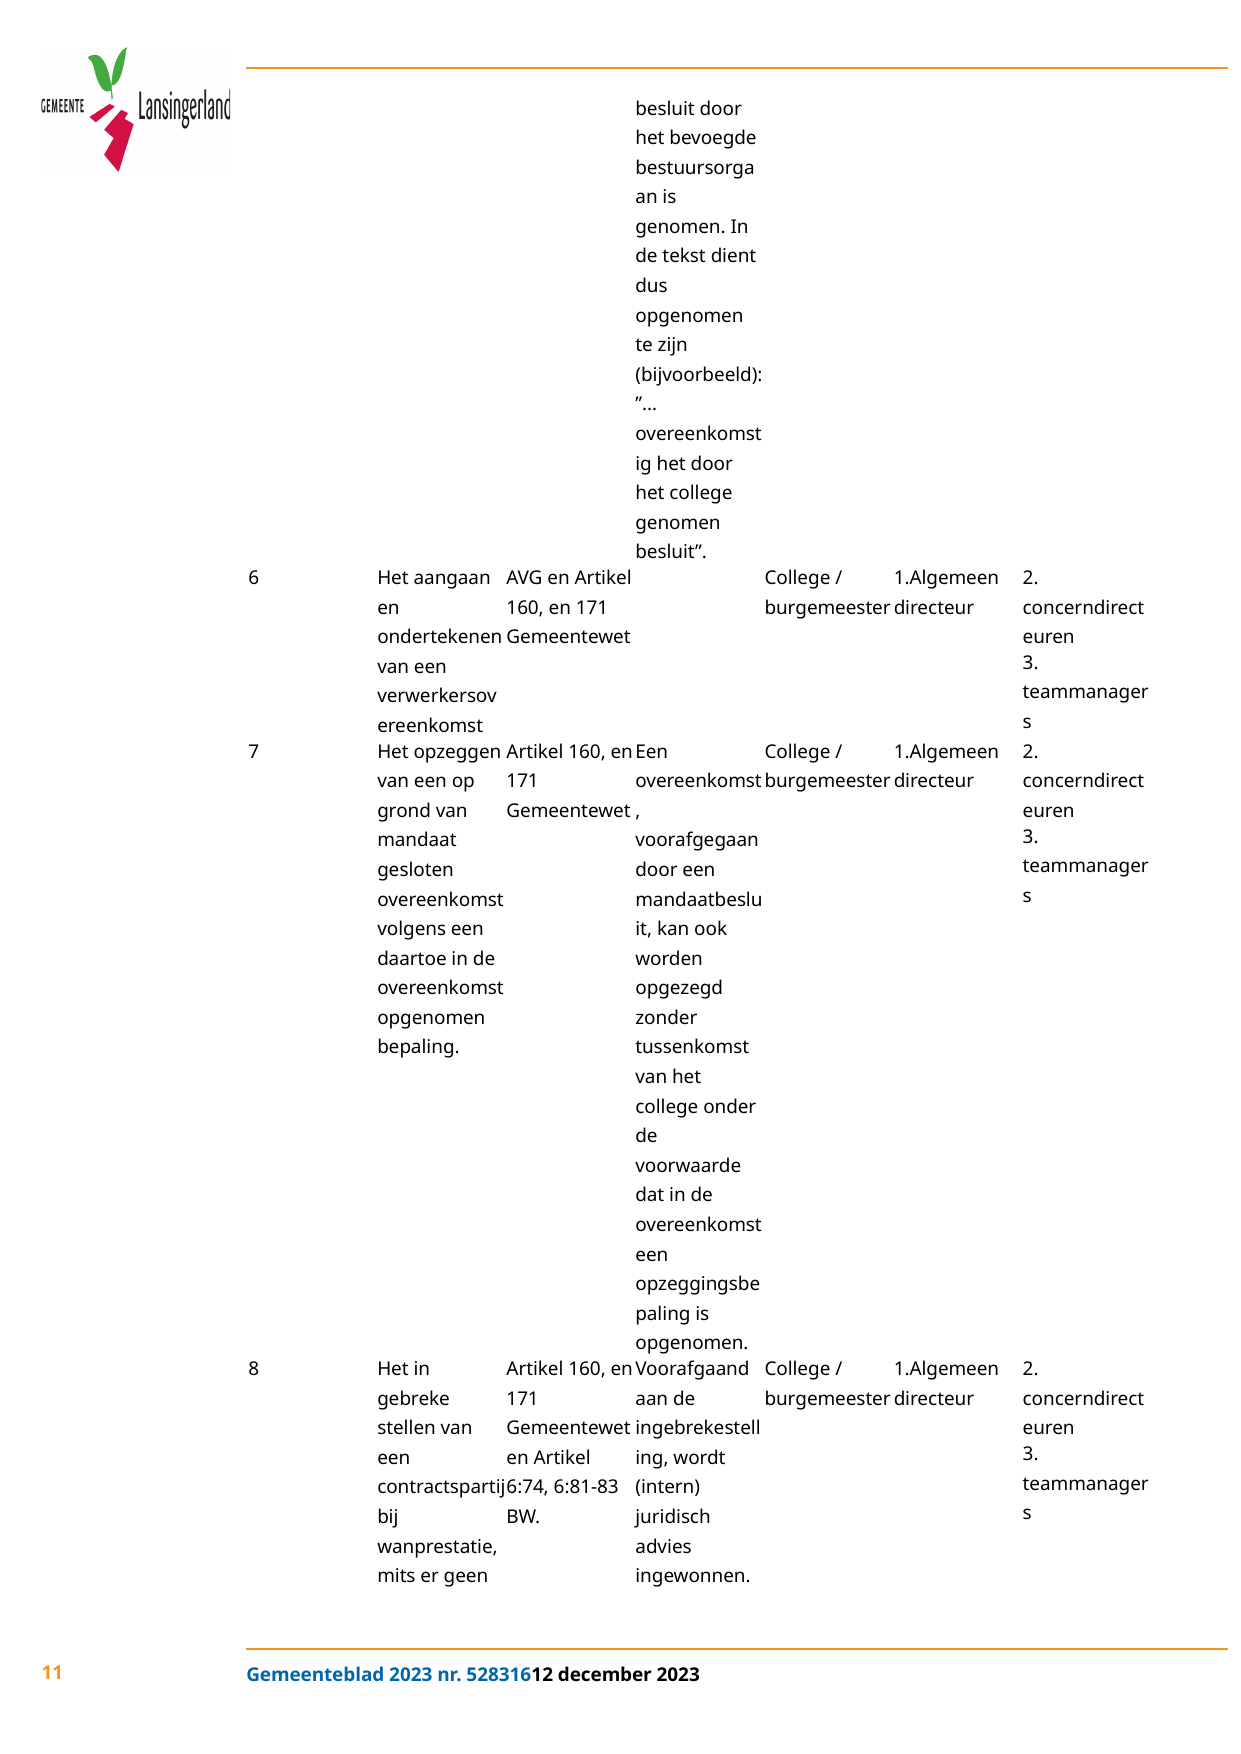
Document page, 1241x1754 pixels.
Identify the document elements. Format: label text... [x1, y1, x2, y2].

table_cell 6 [248, 564, 377, 738]
table_cell Het in gebreke stellen van een contractspartij bij wanprestatie, mits er geen [377, 1355, 506, 1588]
table_cell [635, 564, 764, 738]
table_cell College / burgemeester [764, 1355, 893, 1588]
table_cell besluit door het bevoegde bestuursorgaan is genomen. In de tekst dient dus opgenomen te zijn (bijvoorbeeld): ”…overeenkomstig het door het college genomen besluit”. [635, 95, 764, 564]
table_cell [248, 95, 377, 564]
table_cell [377, 95, 506, 564]
table_cell 1.Algemeen directeur [894, 564, 1022, 738]
table_cell Artikel 160, en 171 Gemeentewet [506, 738, 635, 1355]
table_cell [1023, 95, 1152, 564]
picture [41, 47, 231, 172]
table_cell Een overeenkomst, voorafgegaan door een mandaatbesluit, kan ook worden opgezegd zonder tussenkomst van het college onder de voorwaarde dat in de overeenkomst een opzeggingsbepaling is opgenomen. [635, 738, 764, 1355]
table_cell 3. teammanagers [1023, 649, 1152, 738]
table_cell 3. teammanagers [1023, 823, 1152, 1355]
table_cell Het opzeggen van een op grond van mandaat gesloten overeenkomst volgens een daartoe in de overeenkomst opgenomen bepaling. [377, 738, 506, 1355]
table_cell 7 [248, 738, 377, 1355]
table_cell Artikel 160, en 171 Gemeentewet en Artikel 6:74, 6:81-83 BW. [506, 1355, 635, 1588]
table_cell 8 [248, 1355, 377, 1588]
table_cell 2. concerndirecteuren [1023, 738, 1152, 823]
table_cell Het aangaan en ondertekenen van een verwerkersovereenkomst [377, 564, 506, 738]
table_cell 1.Algemeen directeur [894, 738, 1022, 1355]
table_cell AVG en Artikel 160, en 171 Gemeentewet [506, 564, 635, 738]
table_cell Voorafgaand aan de ingebrekestelling, wordt (intern) juridisch advies ingewonnen. [635, 1355, 764, 1588]
table_cell 2. concerndirecteuren [1023, 1355, 1152, 1440]
table_cell [764, 95, 893, 564]
table_cell 1.Algemeen directeur [894, 1355, 1022, 1588]
table_cell 3. teammanagers [1023, 1440, 1152, 1588]
table_cell College / burgemeester [764, 738, 893, 1355]
table_cell College / burgemeester [764, 564, 893, 738]
table_cell 2. concerndirecteuren [1023, 564, 1152, 649]
table_cell [506, 95, 635, 564]
table_cell [894, 95, 1022, 564]
